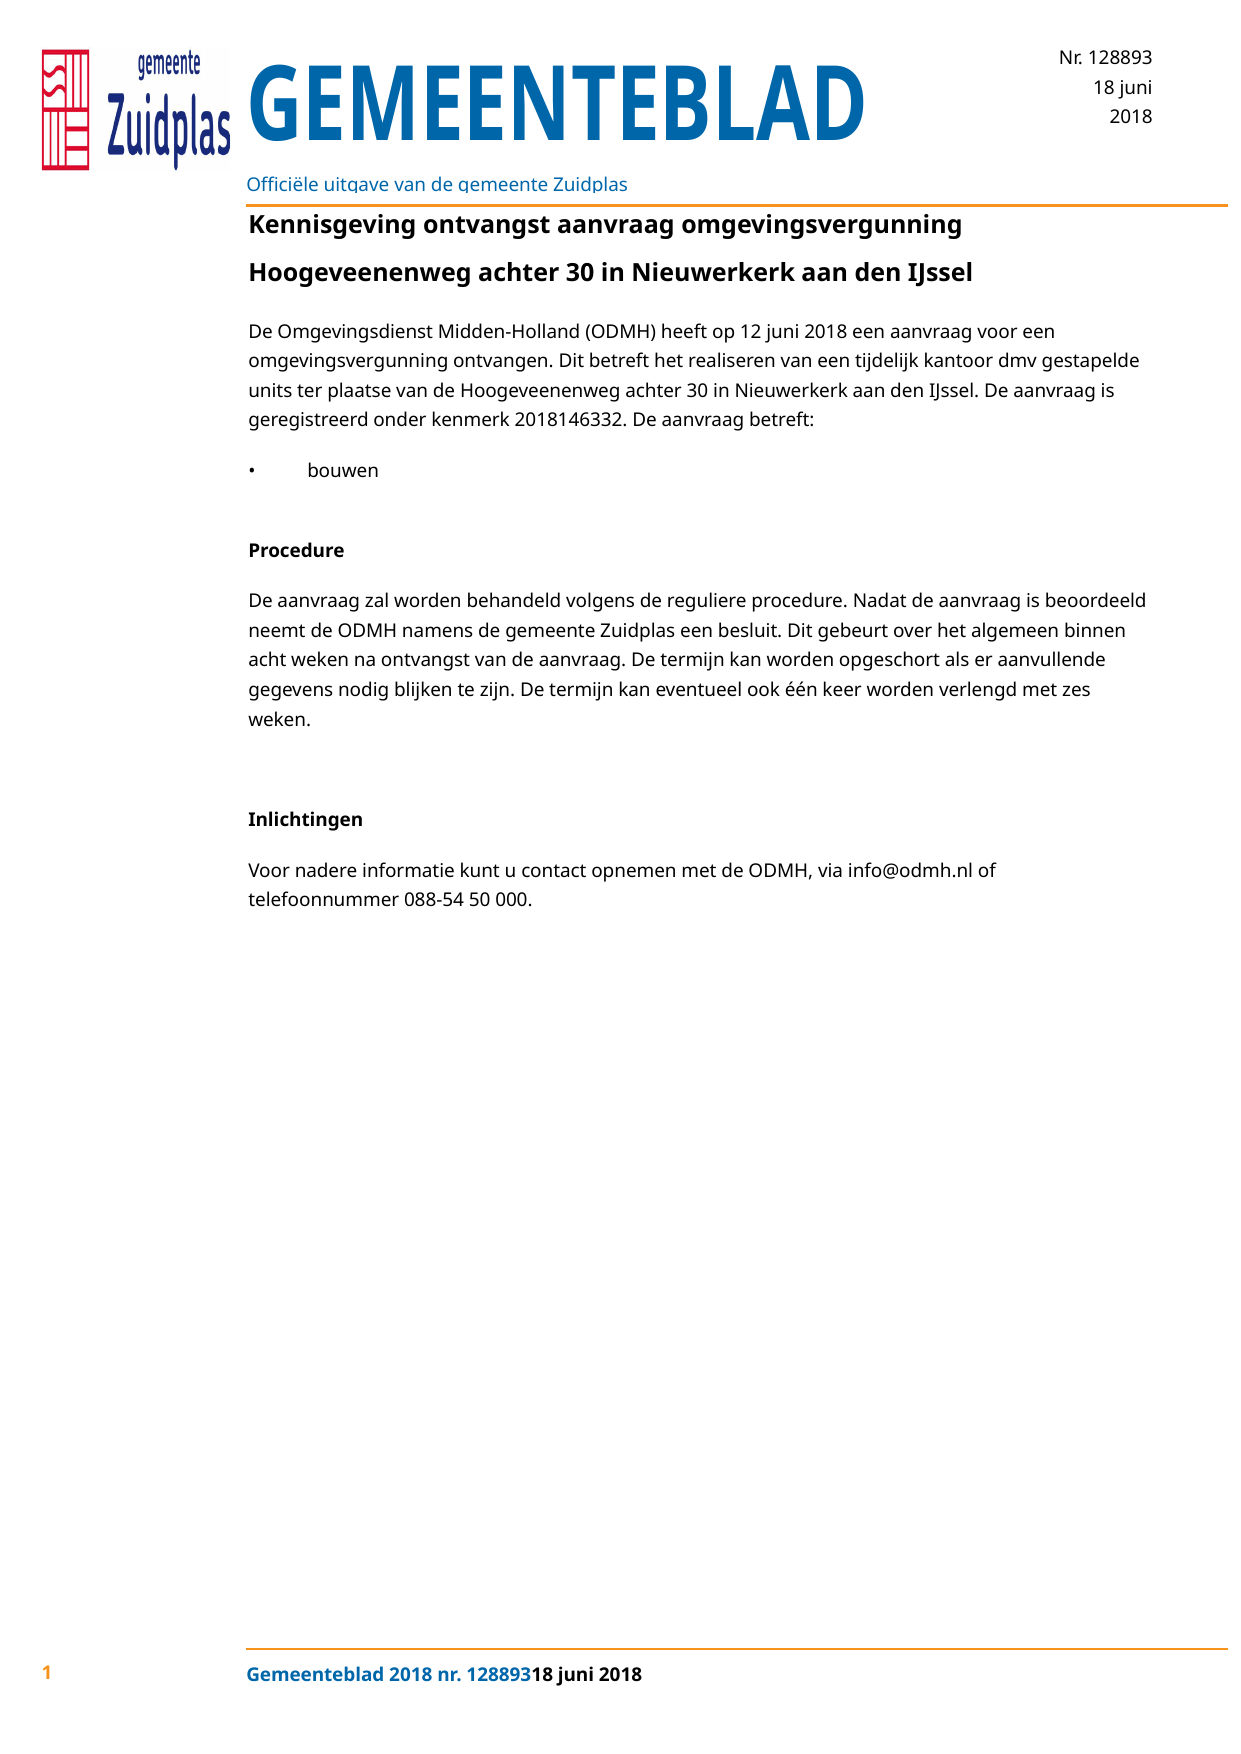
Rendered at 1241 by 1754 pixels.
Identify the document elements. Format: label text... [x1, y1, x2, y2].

text De Omgevingsdienst Midden-Holland (ODMH) heeft op 12 juni 2018 een aanvraag voor een omgevingsvergunning ontvangen. Dit betreft het realiseren van een tijdelijk kantoor dmv gestapelde units ter plaatse van de Hoogeveenenweg achter 30 in Nieuwerkerk aan den IJssel. De aanvraag is geregistreerd onder kenmerk 2018146332. De aanvraag betreft: [248, 318, 1152, 432]
text Voor nadere informatie kunt u contact opnemen met de ODMH, via info@odmh.nl of telefoonnummer 088-54 50 000. [248, 857, 1152, 912]
list bouwen [248, 457, 1152, 483]
text Procedure [248, 537, 1152, 563]
text Inlichtingen [248, 807, 1152, 832]
picture [41, 47, 231, 172]
text Kennisgeving ontvangst aanvraag omgevingsvergunning Hoogeveenenweg achter 30 in Nieuwerkerk aan den IJssel [248, 207, 1152, 288]
text De aanvraag zal worden behandeld volgens de reguliere procedure. Nadat de aanvraag is beoordeeld neemt de ODMH namens de gemeente Zuidplas een besluit. Dit gebeurt over het algemeen binnen acht weken na ontvangst van de aanvraag. De termijn kan worden opgeschort als er aanvullende gegevens nodig blijken te zijn. De termijn kan eventueel ook één keer worden verlengd met zes weken. [248, 587, 1152, 732]
